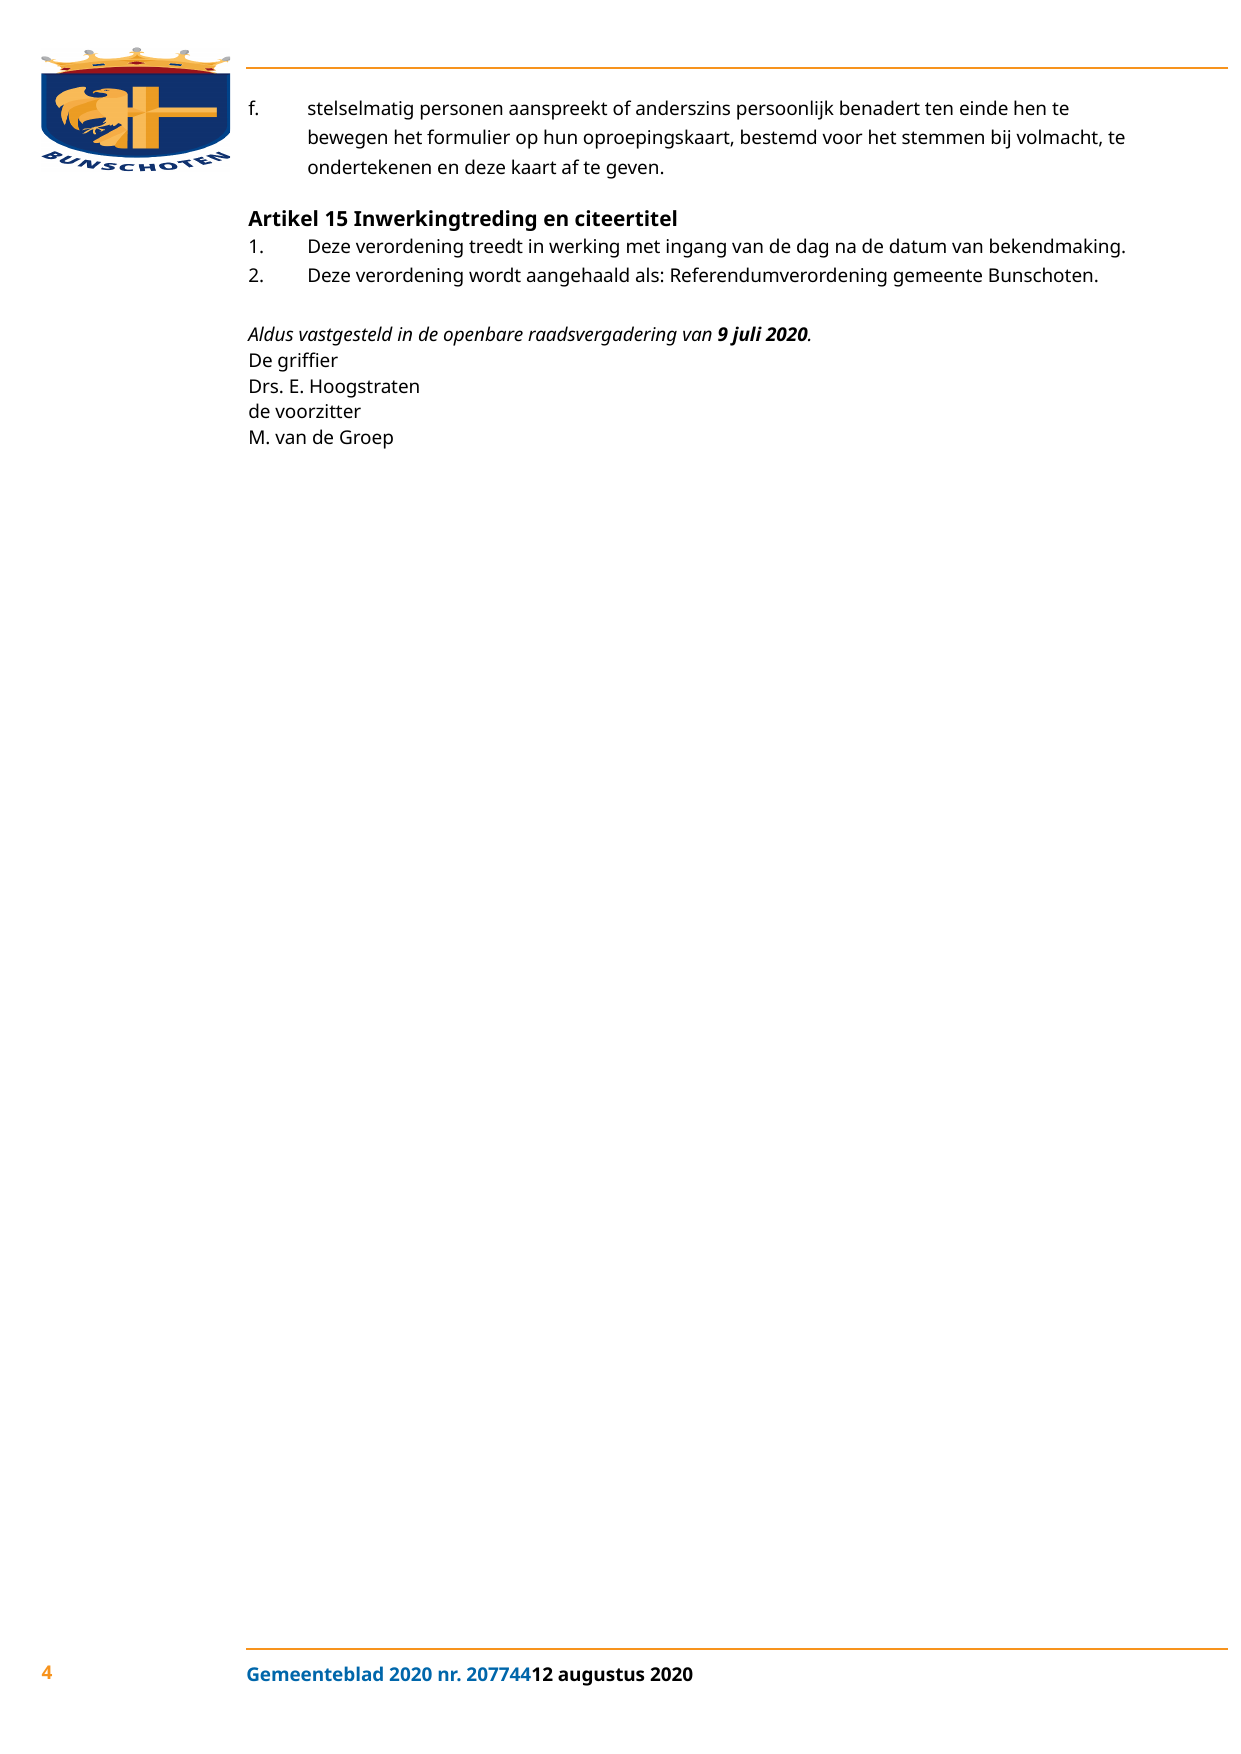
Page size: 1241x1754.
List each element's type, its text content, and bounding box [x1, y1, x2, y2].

text M. van de Groep [248, 424, 1152, 450]
text De griffier [248, 347, 1152, 373]
text Aldus vastgesteld in de openbare raadsvergadering van 9 juli 2020. [248, 322, 1152, 347]
list stelselmatig personen aanspreekt of anderszins persoonlijk benadert ten einde hen te bewegen het formulier op hun oproepingskaart, bestemd voor het stemmen bij volmacht, te ondertekenen en deze kaart af te geven. [248, 95, 1152, 180]
text Drs. E. Hoogstraten [248, 373, 1152, 399]
text de voorzitter [248, 399, 1152, 424]
list Deze verordening treedt in werking met ingang van de dag na de datum van bekendmaking. [248, 233, 1152, 258]
text Artikel 15 Inwerkingtreding en citeertitel [248, 204, 1152, 233]
list Deze verordening wordt aangehaald als: Referendumverordening gemeente Bunschoten. [248, 262, 1152, 288]
picture [41, 47, 231, 172]
